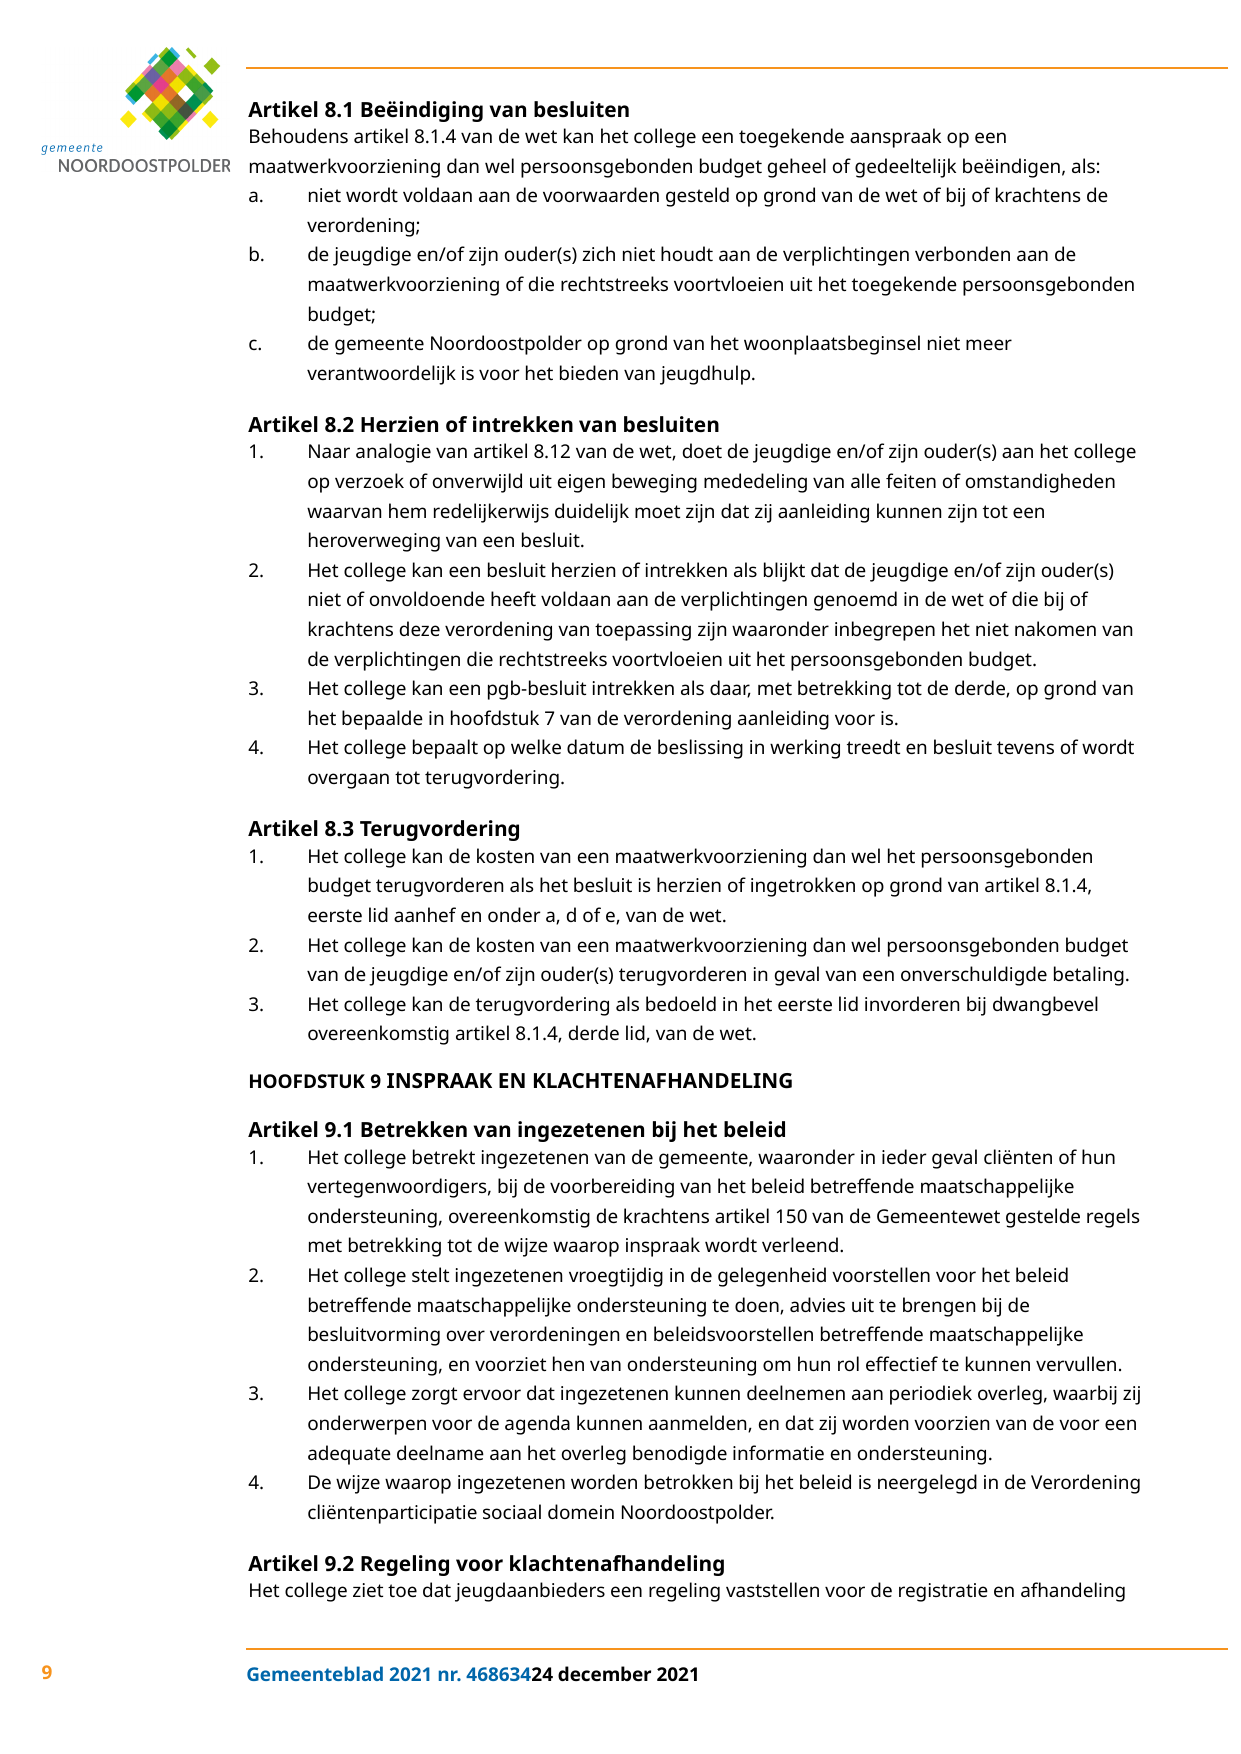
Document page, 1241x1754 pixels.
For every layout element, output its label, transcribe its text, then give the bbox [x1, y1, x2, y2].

list Het college stelt ingezetenen vroegtijdig in de gelegenheid voorstellen voor het beleid betreffende maatschappelijke ondersteuning te doen, advies uit te brengen bij de besluitvorming over verordeningen en beleidsvoorstellen betreffende maatschappelijke ondersteuning, en voorziet hen van ondersteuning om hun rol effectief te kunnen vervullen. [248, 1262, 1152, 1377]
text Artikel 8.2 Herzien of intrekken van besluiten [248, 410, 1152, 439]
picture [41, 47, 231, 172]
list Het college kan de terugvordering als bedoeld in het eerste lid invorderen bij dwangbevel overeenkomstig artikel 8.1.4, derde lid, van de wet. [248, 991, 1152, 1046]
text Artikel 9.2 Regeling voor klachtenafhandeling [248, 1549, 1152, 1578]
list de jeugdige en/of zijn ouder(s) zich niet houdt aan de verplichtingen verbonden aan de maatwerkvoorziening of die rechtstreeks voortvloeien uit het toegekende persoonsgebonden budget; [248, 242, 1152, 326]
list Het college betrekt ingezetenen van de gemeente, waaronder in ieder geval cliënten of hun vertegenwoordigers, bij de voorbereiding van het beleid betreffende maatschappelijke ondersteuning, overeenkomstig de krachtens artikel 150 van de Gemeentewet gestelde regels met betrekking tot de wijze waarop inspraak wordt verleend. [248, 1144, 1152, 1258]
list Het college bepaalt op welke datum de beslissing in werking treedt en besluit tevens of wordt overgaan tot terugvordering. [248, 734, 1152, 790]
text Het college ziet toe dat jeugdaanbieders een regeling vaststellen voor de registratie en afhandeling [248, 1578, 1152, 1603]
list Het college kan een besluit herzien of intrekken als blijkt dat de jeugdige en/of zijn ouder(s) niet of onvoldoende heeft voldaan aan de verplichtingen genoemd in de wet of die bij of krachtens deze verordening van toepassing zijn waaronder inbegrepen het niet nakomen van de verplichtingen die rechtstreeks voortvloeien uit het persoonsgebonden budget. [248, 557, 1152, 672]
text HOOFDSTUK 9 INSPRAAK EN KLACHTENAFHANDELING [248, 1066, 1152, 1094]
text Artikel 9.1 Betrekken van ingezetenen bij het beleid [248, 1115, 1152, 1144]
list De wijze waarop ingezetenen worden betrokken bij het beleid is neergelegd in de Verordening cliëntenparticipatie sociaal domein Noordoostpolder. [248, 1469, 1152, 1524]
list Het college kan een pgb-besluit intrekken als daar, met betrekking tot de derde, op grond van het bepaalde in hoofdstuk 7 van de verordening aanleiding voor is. [248, 675, 1152, 731]
list niet wordt voldaan aan de voorwaarden gesteld op grond van de wet of bij of krachtens de verordening; [248, 182, 1152, 238]
list Naar analogie van artikel 8.12 van de wet, doet de jeugdige en/of zijn ouder(s) aan het college op verzoek of onverwijld uit eigen beweging mededeling van alle feiten of omstandigheden waarvan hem redelijkerwijs duidelijk moet zijn dat zij aanleiding kunnen zijn tot een heroverweging van een besluit. [248, 439, 1152, 553]
list Het college kan de kosten van een maatwerkvoorziening dan wel het persoonsgebonden budget terugvorderen als het besluit is herzien of ingetrokken op grond van artikel 8.1.4, eerste lid aanhef en onder a, d of e, van de wet. [248, 843, 1152, 928]
list de gemeente Noordoostpolder op grond van het woonplaatsbeginsel niet meer verantwoordelijk is voor het bieden van jeugdhulp. [248, 330, 1152, 386]
list Het college zorgt ervoor dat ingezetenen kunnen deelnemen aan periodiek overleg, waarbij zij onderwerpen voor de agenda kunnen aanmelden, en dat zij worden voorzien van de voor een adequate deelname aan het overleg benodigde informatie en ondersteuning. [248, 1381, 1152, 1465]
text Artikel 8.1 Beëindiging van besluiten [248, 95, 1152, 123]
text Artikel 8.3 Terugvordering [248, 814, 1152, 843]
text Behoudens artikel 8.1.4 van de wet kan het college een toegekende aanspraak op een maatwerkvoorziening dan wel persoonsgebonden budget geheel of gedeeltelijk beëindigen, als: [248, 123, 1152, 178]
list Het college kan de kosten van een maatwerkvoorziening dan wel persoonsgebonden budget van de jeugdige en/of zijn ouder(s) terugvorderen in geval van een onverschuldigde betaling. [248, 932, 1152, 987]
